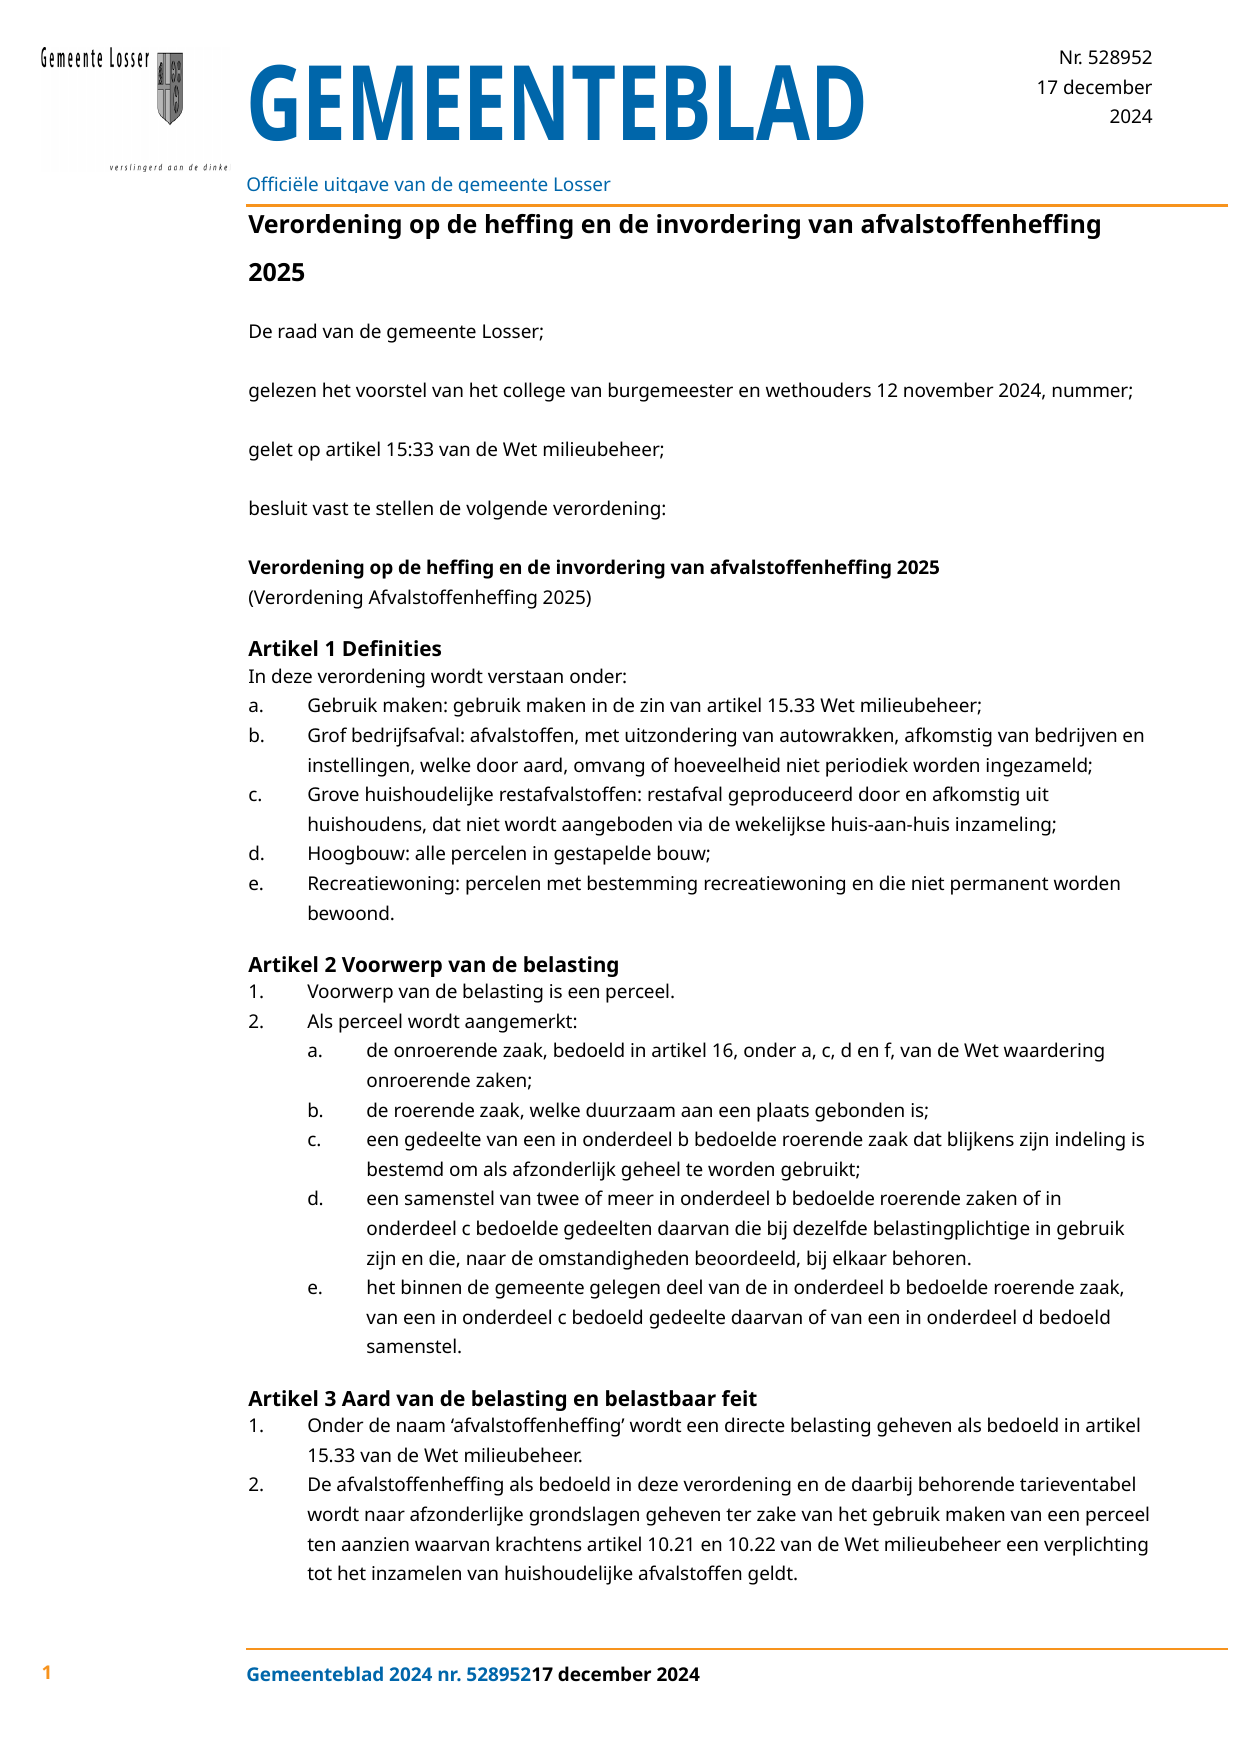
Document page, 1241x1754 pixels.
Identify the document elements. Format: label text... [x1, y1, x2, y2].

text gelezen het voorstel van het college van burgemeester en wethouders 12 november 2024, nummer; [248, 377, 1152, 403]
list Recreatiewoning: percelen met bestemming recreatiewoning en die niet permanent worden bewoond. [248, 870, 1152, 925]
picture [41, 47, 231, 172]
list een gedeelte van een in onderdeel b bedoelde roerende zaak dat blijkens zijn indeling is bestemd om als afzonderlijk geheel te worden gebruikt; [307, 1126, 1152, 1182]
text besluit vast te stellen de volgende verordening: [248, 495, 1152, 521]
text Artikel 3 Aard van de belasting en belastbaar feit [248, 1384, 1152, 1412]
text gelet op artikel 15:33 van de Wet milieubeheer; [248, 436, 1152, 462]
text Verordening op de heffing en de invordering van afvalstoffenheffing 2025 [248, 554, 1152, 580]
list Hoogbouw: alle percelen in gestapelde bouw; [248, 841, 1152, 866]
text (Verordening Afvalstoffenheffing 2025) [248, 584, 1152, 610]
list een samenstel van twee of meer in onderdeel b bedoelde roerende zaken of in onderdeel c bedoelde gedeelten daarvan die bij dezelfde belastingplichtige in gebruik zijn en die, naar de omstandigheden beoordeeld, bij elkaar behoren. [307, 1186, 1152, 1271]
list de roerende zaak, welke duurzaam aan een plaats gebonden is; [307, 1097, 1152, 1123]
list De afvalstoffenheffing als bedoeld in deze verordening en de daarbij behorende tarieventabel wordt naar afzonderlijke grondslagen geheven ter zake van het gebruik maken van een perceel ten aanzien waarvan krachtens artikel 10.21 en 10.22 van de Wet milieubeheer een verplichting tot het inzamelen van huishoudelijke afvalstoffen geldt. [248, 1472, 1152, 1586]
text Artikel 1 Definities [248, 634, 1152, 663]
text In deze verordening wordt verstaan onder: [248, 663, 1152, 689]
list Als perceel wordt aangemerkt: [248, 1008, 1152, 1034]
list het binnen de gemeente gelegen deel van de in onderdeel b bedoelde roerende zaak, van een in onderdeel c bedoeld gedeelte daarvan of van een in onderdeel d bedoeld samenstel. [307, 1274, 1152, 1359]
list Grof bedrijfsafval: afvalstoffen, met uitzondering van autowrakken, afkomstig van bedrijven en instellingen, welke door aard, omvang of hoeveelheid niet periodiek worden ingezameld; [248, 722, 1152, 777]
list Voorwerp van de belasting is een perceel. [248, 978, 1152, 1004]
text Verordening op de heffing en de invordering van afvalstoffenheffing 2025 [248, 207, 1152, 288]
list Onder de naam ‘afvalstoffenheffing’ wordt een directe belasting geheven als bedoeld in artikel 15.33 van de Wet milieubeheer. [248, 1412, 1152, 1468]
list de onroerende zaak, bedoeld in artikel 16, onder a, c, d en f, van de Wet waardering onroerende zaken; [307, 1038, 1152, 1093]
list Grove huishoudelijke restafvalstoffen: restafval geproduceerd door en afkomstig uit huishoudens, dat niet wordt aangeboden via de wekelijkse huis-aan-huis inzameling; [248, 781, 1152, 837]
text De raad van de gemeente Losser; [248, 318, 1152, 344]
list Gebruik maken: gebruik maken in de zin van artikel 15.33 Wet milieubeheer; [248, 693, 1152, 718]
text Artikel 2 Voorwerp van de belasting [248, 950, 1152, 978]
